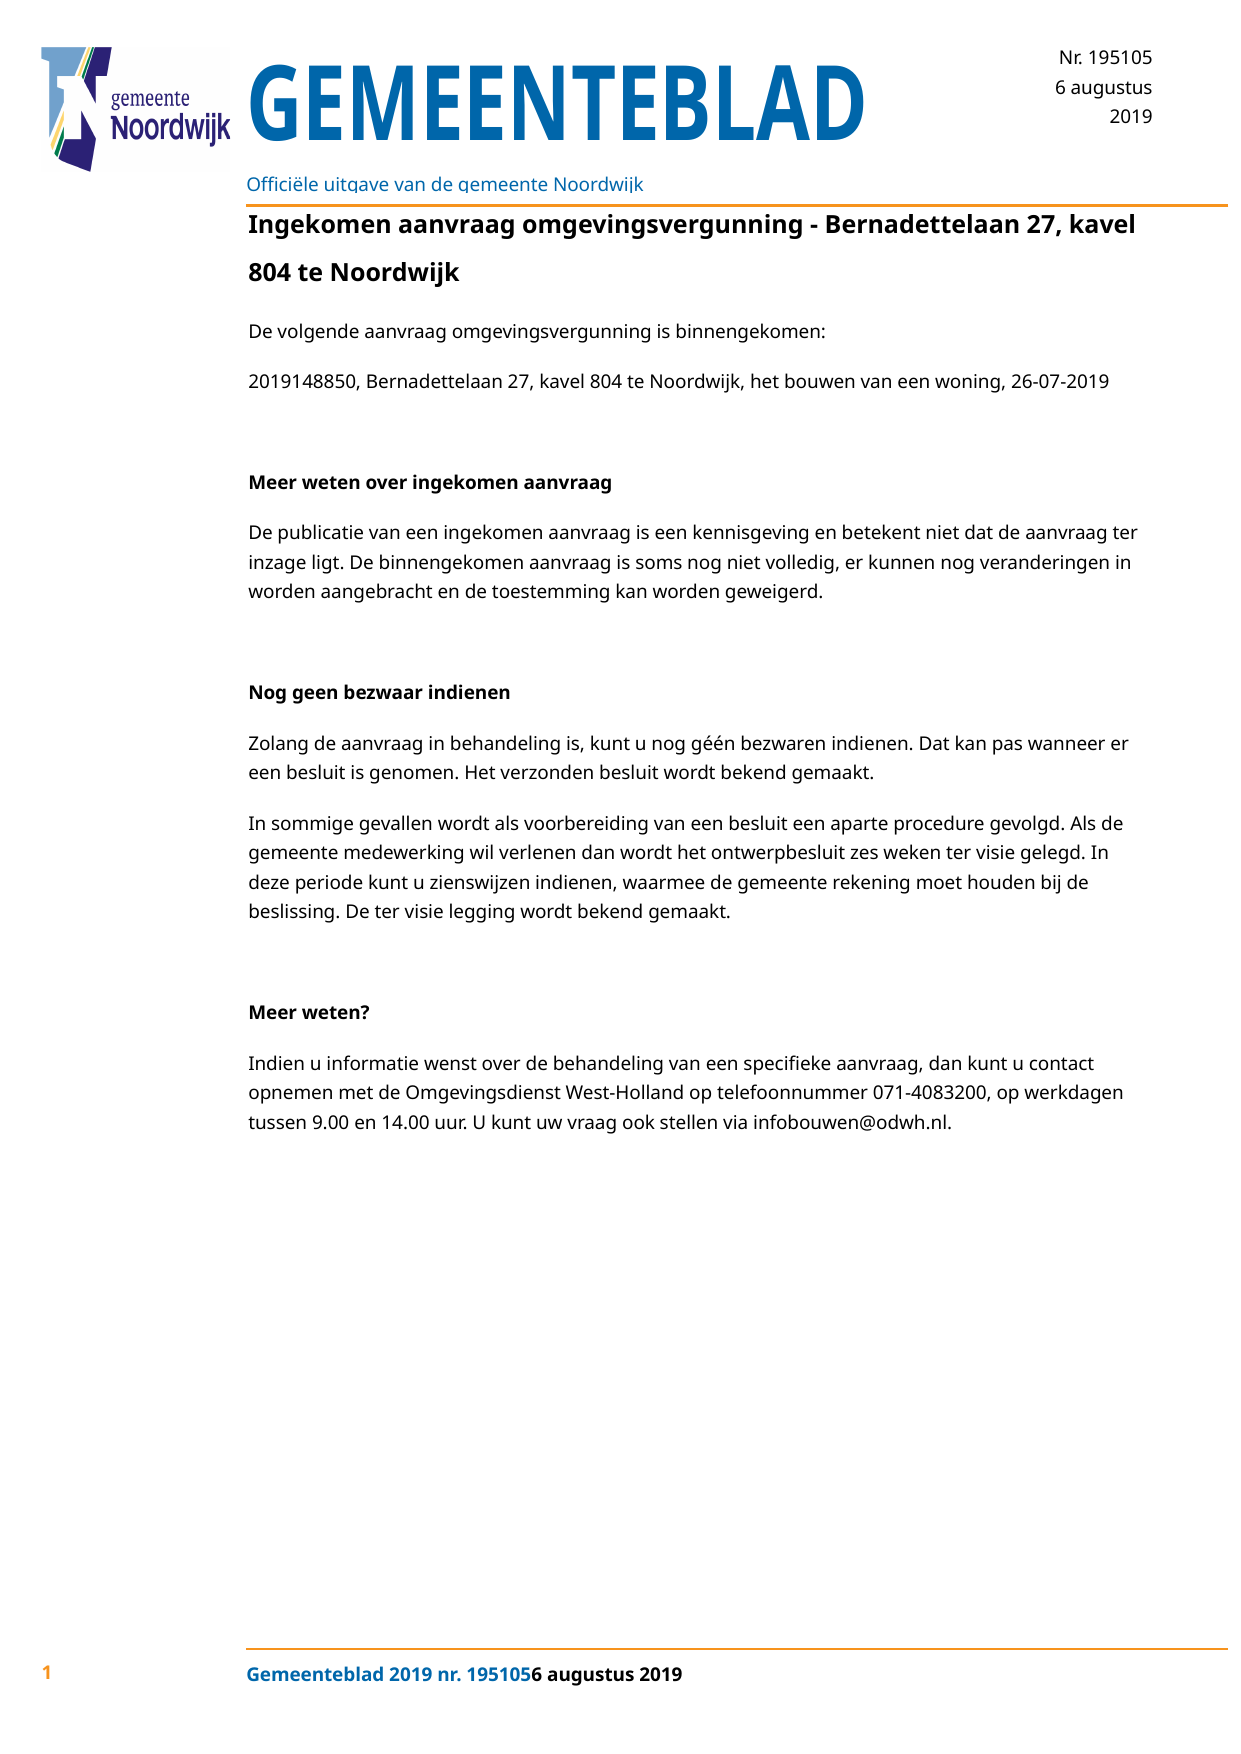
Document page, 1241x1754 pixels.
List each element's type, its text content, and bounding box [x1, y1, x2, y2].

text Zolang de aanvraag in behandeling is, kunt u nog géén bezwaren indienen. Dat kan pas wanneer er een besluit is genomen. Het verzonden besluit wordt bekend gemaakt. [248, 730, 1152, 785]
text In sommige gevallen wordt als voorbereiding van een besluit een aparte procedure gevolgd. Als de gemeente medewerking wil verlenen dan wordt het ontwerpbesluit zes weken ter visie gelegd. In deze periode kunt u zienswijzen indienen, waarmee de gemeente rekening moet houden bij de beslissing. De ter visie legging wordt bekend gemaakt. [248, 810, 1152, 924]
text Meer weten? [248, 999, 1152, 1025]
text Meer weten over ingekomen aanvraag [248, 469, 1152, 495]
text Nog geen bezwaar indienen [248, 679, 1152, 705]
picture [41, 47, 231, 172]
text 2019148850, Bernadettelaan 27, kavel 804 te Noordwijk, het bouwen van een woning, 26-07-2019 [248, 368, 1152, 394]
text Indien u informatie wenst over de behandeling van een specifieke aanvraag, dan kunt u contact opnemen met de Omgevingsdienst West-Holland op telefoonnummer 071-4083200, op werkdagen tussen 9.00 en 14.00 uur. U kunt uw vraag ook stellen via infobouwen@odwh.nl. [248, 1050, 1152, 1135]
text De volgende aanvraag omgevingsvergunning is binnengekomen: [248, 318, 1152, 344]
text Ingekomen aanvraag omgevingsvergunning - Bernadettelaan 27, kavel 804 te Noordwijk [248, 207, 1152, 288]
text De publicatie van een ingekomen aanvraag is een kennisgeving en betekent niet dat de aanvraag ter inzage ligt. De binnengekomen aanvraag is soms nog niet volledig, er kunnen nog veranderingen in worden aangebracht en de toestemming kan worden geweigerd. [248, 519, 1152, 604]
